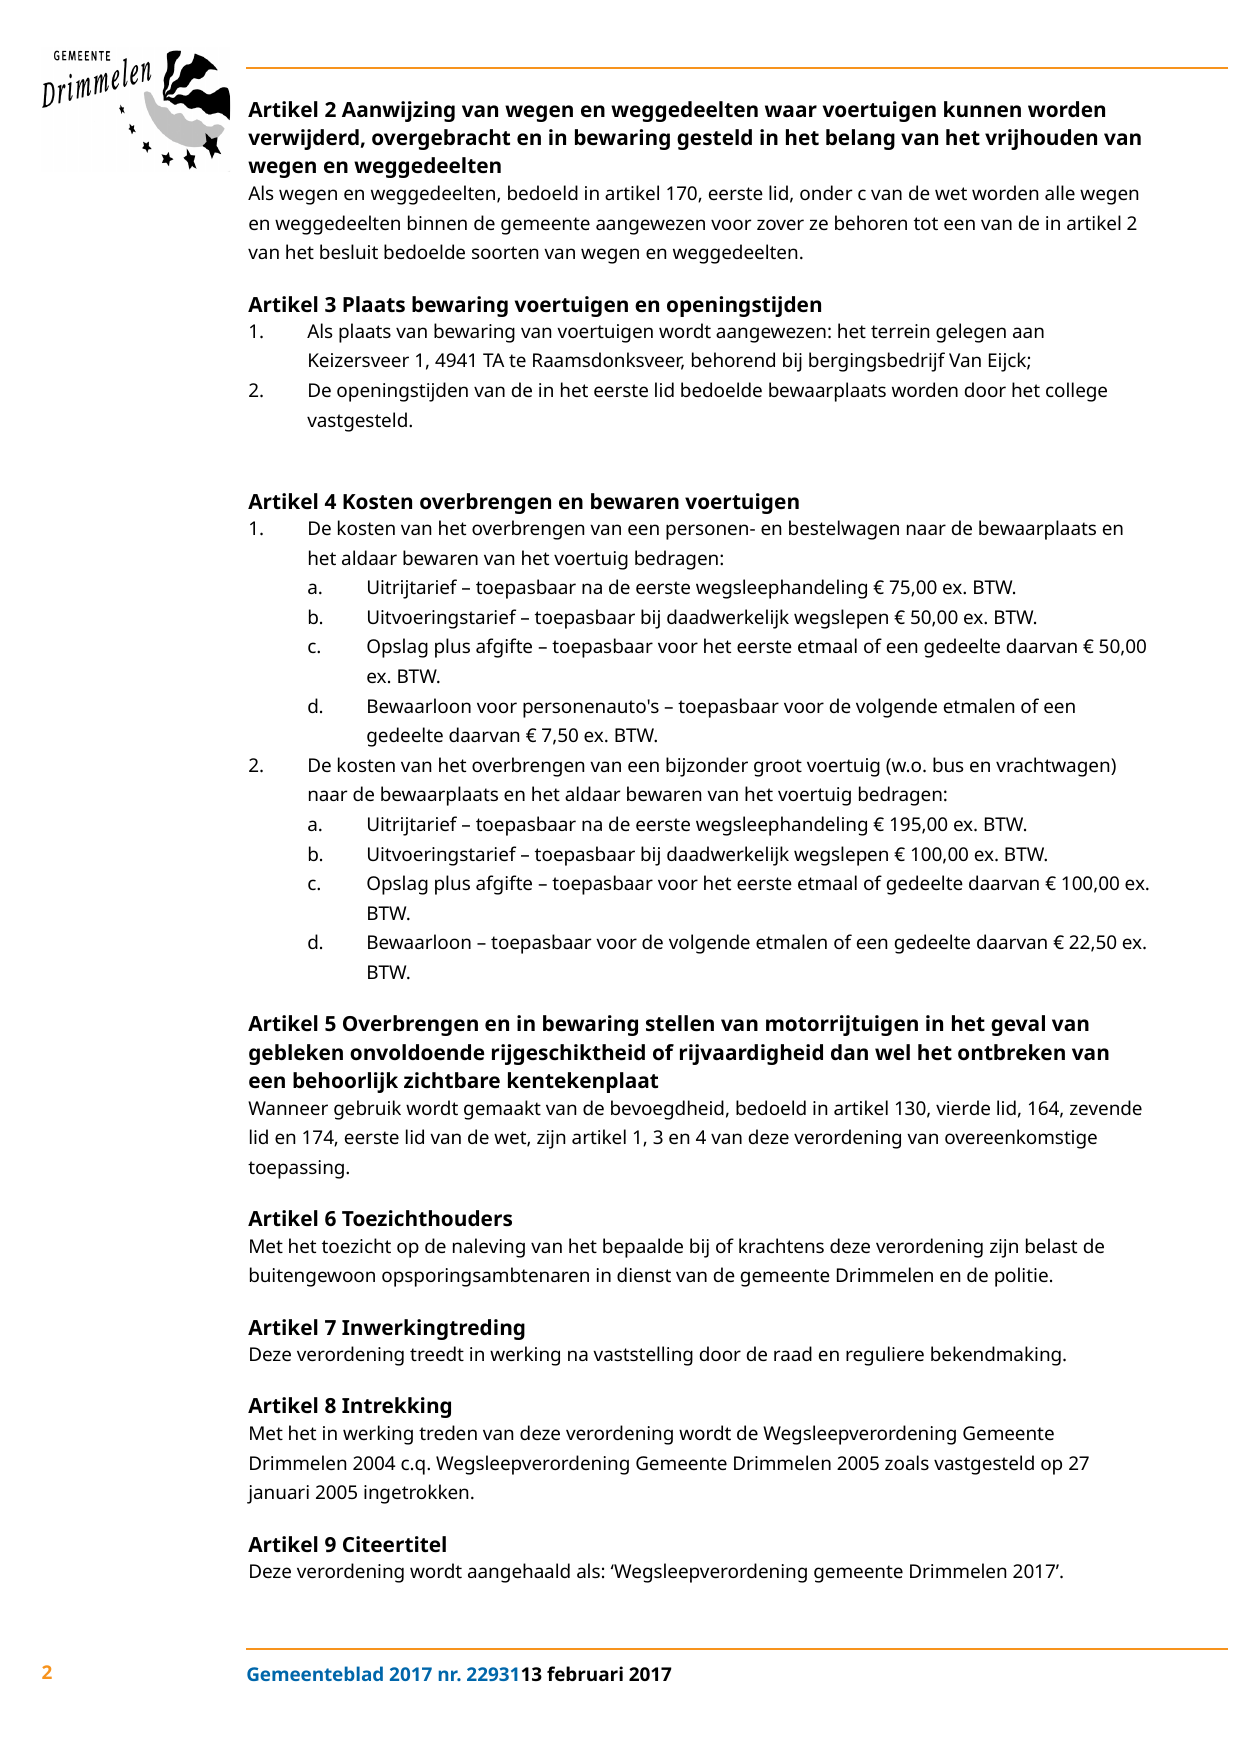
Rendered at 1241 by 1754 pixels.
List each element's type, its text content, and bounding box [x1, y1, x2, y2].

text Artikel 3 Plaats bewaring voertuigen en openingstijden [248, 290, 1152, 318]
text Deze verordening treedt in werking na vaststelling door de raad en reguliere bekendmaking. [248, 1341, 1152, 1367]
text Als wegen en weggedeelten, bedoeld in artikel 170, eerste lid, onder c van de wet worden alle wegen en weggedeelten binnen de gemeente aangewezen voor zover ze behoren tot een van de in artikel 2 van het besluit bedoelde soorten van wegen en weggedeelten. [248, 180, 1152, 265]
list De kosten van het overbrengen van een bijzonder groot voertuig (w.o. bus en vrachtwagen) naar de bewaarplaats en het aldaar bewaren van het voertuig bedragen: [248, 752, 1152, 807]
text Artikel 7 Inwerkingtreding [248, 1313, 1152, 1341]
text Deze verordening wordt aangehaald als: ‘Wegsleepverordening gemeente Drimmelen 2017’. [248, 1558, 1152, 1584]
list Opslag plus afgifte – toepasbaar voor het eerste etmaal of gedeelte daarvan € 100,00 ex. BTW. [307, 870, 1152, 926]
list Uitrijtarief – toepasbaar na de eerste wegsleephandeling € 195,00 ex. BTW. [307, 811, 1152, 837]
list De kosten van het overbrengen van een personen- en bestelwagen naar de bewaarplaats en het aldaar bewaren van het voertuig bedragen: [248, 515, 1152, 571]
text Met het in werking treden van deze verordening wordt de Wegsleepverordening Gemeente Drimmelen 2004 c.q. Wegsleepverordening Gemeente Drimmelen 2005 zoals vastgesteld op 27 januari 2005 ingetrokken. [248, 1420, 1152, 1505]
text Artikel 6 Toezichthouders [248, 1204, 1152, 1233]
list Uitrijtarief – toepasbaar na de eerste wegsleephandeling € 75,00 ex. BTW. [307, 574, 1152, 600]
text Artikel 9 Citeertitel [248, 1530, 1152, 1558]
list Uitvoeringstarief – toepasbaar bij daadwerkelijk wegslepen € 50,00 ex. BTW. [307, 604, 1152, 630]
list Bewaarloon voor personenauto's – toepasbaar voor de volgende etmalen of een gedeelte daarvan € 7,50 ex. BTW. [307, 693, 1152, 748]
text Met het toezicht op de naleving van het bepaalde bij of krachtens deze verordening zijn belast de buitengewoon opsporingsambtenaren in dienst van de gemeente Drimmelen en de politie. [248, 1233, 1152, 1288]
list Uitvoeringstarief – toepasbaar bij daadwerkelijk wegslepen € 100,00 ex. BTW. [307, 841, 1152, 866]
text Artikel 2 Aanwijzing van wegen en weggedeelten waar voertuigen kunnen worden verwijderd, overgebracht en in bewaring gesteld in het belang van het vrijhouden van wegen en weggedeelten [248, 95, 1152, 180]
list Opslag plus afgifte – toepasbaar voor het eerste etmaal of een gedeelte daarvan € 50,00 ex. BTW. [307, 634, 1152, 689]
picture [41, 47, 231, 172]
text Wanneer gebruik wordt gemaakt van de bevoegdheid, bedoeld in artikel 130, vierde lid, 164, zevende lid en 174, eerste lid van de wet, zijn artikel 1, 3 en 4 van deze verordening van overeenkomstige toepassing. [248, 1095, 1152, 1180]
list De openingstijden van de in het eerste lid bedoelde bewaarplaats worden door het college vastgesteld. [248, 377, 1152, 433]
list Bewaarloon – toepasbaar voor de volgende etmalen of een gedeelte daarvan € 22,50 ex. BTW. [307, 929, 1152, 985]
list Als plaats van bewaring van voertuigen wordt aangewezen: het terrein gelegen aan Keizersveer 1, 4941 TA te Raamsdonksveer, behorend bij bergingsbedrijf Van Eijck; [248, 318, 1152, 373]
text Artikel 4 Kosten overbrengen en bewaren voertuigen [248, 487, 1152, 515]
text Artikel 5 Overbrengen en in bewaring stellen van motorrijtuigen in het geval van gebleken onvoldoende rijgeschiktheid of rijvaardigheid dan wel het ontbreken van een behoorlijk zichtbare kentekenplaat [248, 1009, 1152, 1095]
text Artikel 8 Intrekking [248, 1392, 1152, 1420]
